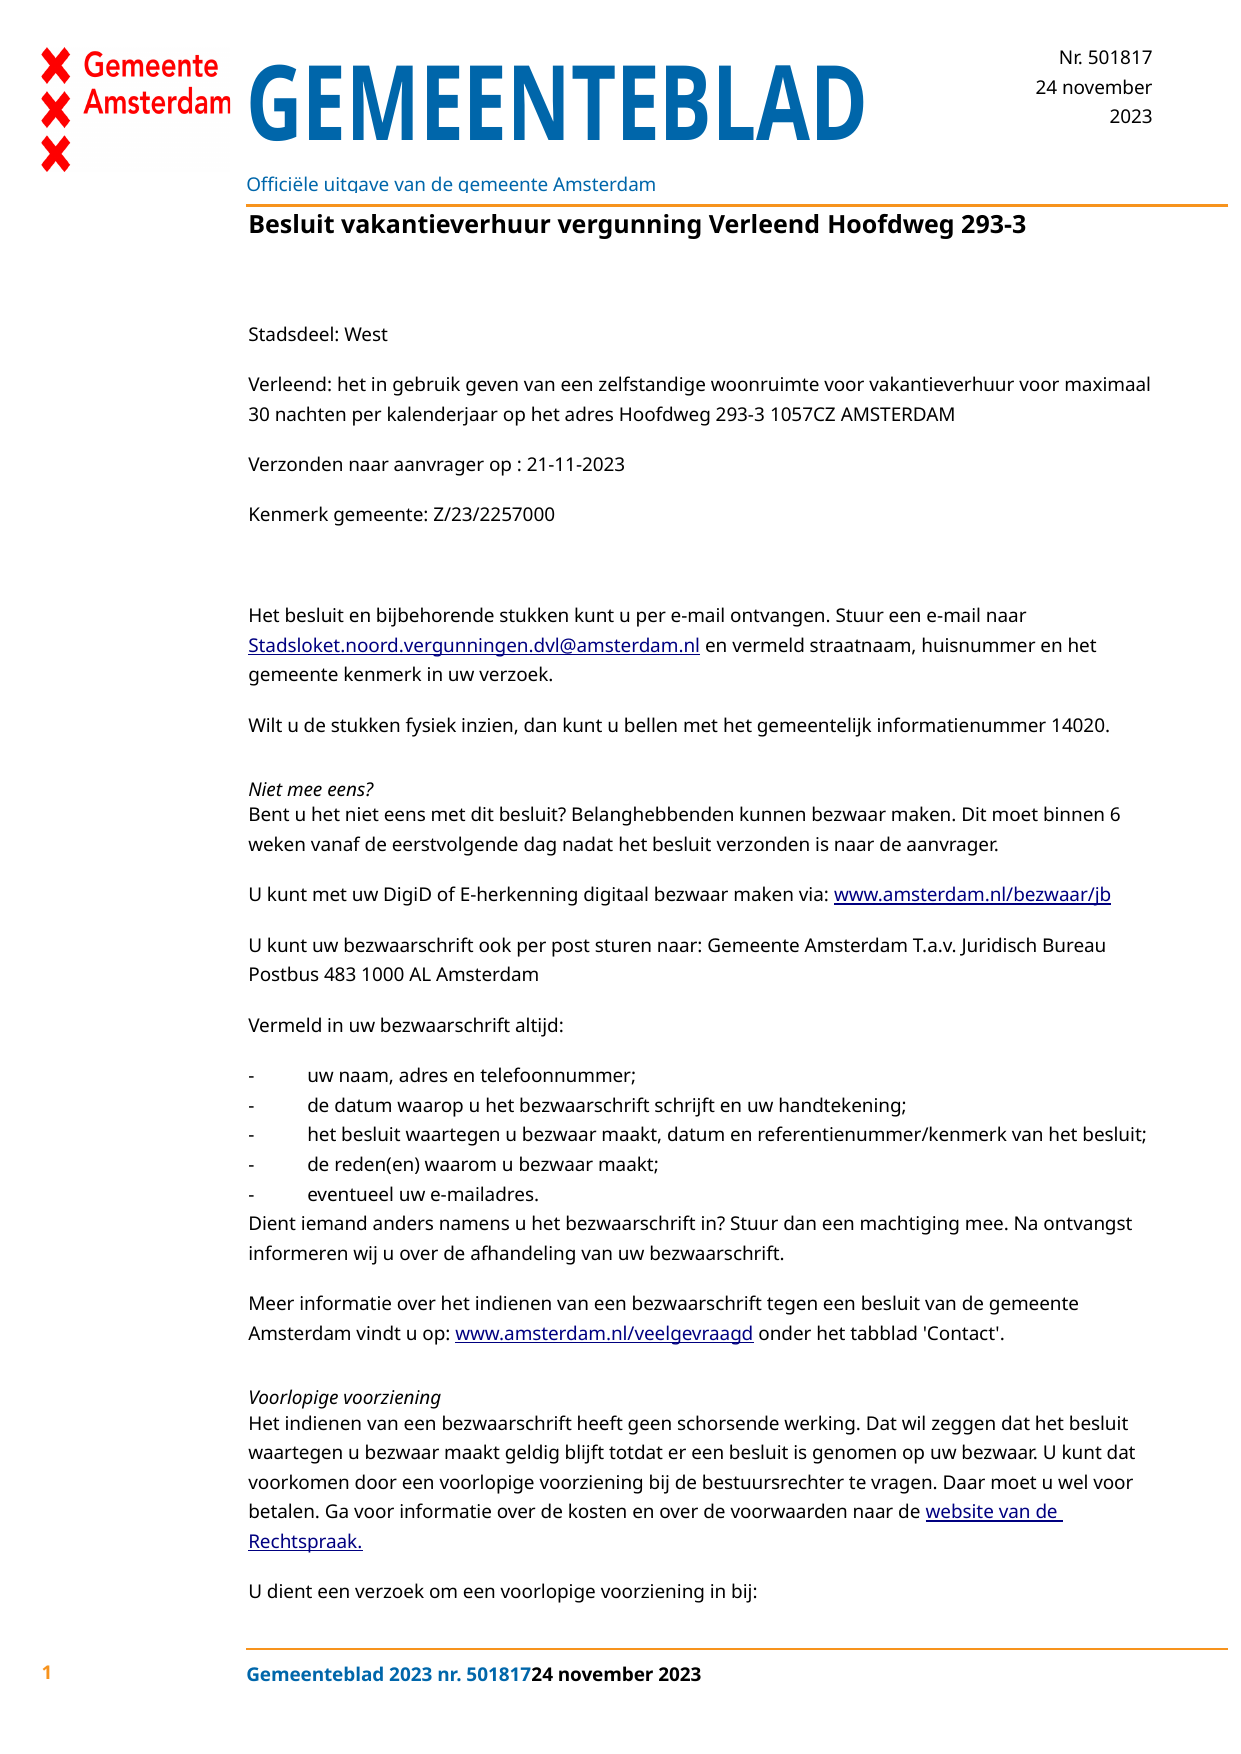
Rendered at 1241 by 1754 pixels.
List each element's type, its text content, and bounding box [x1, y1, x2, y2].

text U kunt uw bezwaarschrift ook per post sturen naar: Gemeente Amsterdam T.a.v. Juridisch Bureau Postbus 483 1000 AL Amsterdam [248, 932, 1152, 987]
text Voorlopige voorziening [248, 1384, 1152, 1410]
text Kenmerk gemeente: Z/23/2257000 [248, 502, 1152, 527]
text U dient een verzoek om een voorlopige voorziening in bij: [248, 1578, 1152, 1604]
text Vermeld in uw bezwaarschrift altijd: [248, 1012, 1152, 1038]
text Wilt u de stukken fysiek inzien, dan kunt u bellen met het gemeentelijk informatienummer 14020. [248, 712, 1152, 738]
text Verzonden naar aanvrager op : 21-11-2023 [248, 451, 1152, 477]
text Verleend: het in gebruik geven van een zelfstandige woonruimte voor vakantieverhuur voor maximaal 30 nachten per kalenderjaar op het adres Hoofdweg 293-3 1057CZ AMSTERDAM [248, 371, 1152, 426]
picture [41, 47, 231, 172]
list uw naam, adres en telefoonnummer; [248, 1062, 1152, 1088]
text Niet mee eens? [248, 776, 1152, 802]
list de reden(en) waarom u bezwaar maakt; [248, 1151, 1152, 1177]
text U kunt met uw DigiD of E-herkenning digitaal bezwaar maken via: www.amsterdam.nl/bezwaar/jb [248, 882, 1152, 907]
list het besluit waartegen u bezwaar maakt, datum en referentienummer/kenmerk van het besluit; [248, 1122, 1152, 1147]
text Stadsdeel: West [248, 321, 1152, 346]
list de datum waarop u het bezwaarschrift schrijft en uw handtekening; [248, 1092, 1152, 1118]
text Dient iemand anders namens u het bezwaarschrift in? Stuur dan een machtiging mee. Na ontvangst informeren wij u over de afhandeling van uw bezwaarschrift. [248, 1210, 1152, 1266]
text Het indienen van een bezwaarschrift heeft geen schorsende werking. Dat wil zeggen dat het besluit waartegen u bezwaar maakt geldig blijft totdat er een besluit is genomen op uw bezwaar. U kunt dat voorkomen door een voorlopige voorziening bij de bestuursrechter te vragen. Daar moet u wel voor betalen. Ga voor informatie over de kosten en over de voorwaarden naar de website van de Rechtspraak. [248, 1410, 1152, 1554]
text Besluit vakantieverhuur vergunning Verleend Hoofdweg 293-3 [248, 207, 1152, 241]
list eventueel uw e-mailadres. [248, 1181, 1152, 1207]
text Meer informatie over het indienen van een bezwaarschrift tegen een besluit van de gemeente Amsterdam vindt u op: www.amsterdam.nl/veelgevraagd onder het tabblad 'Contact'. [248, 1290, 1152, 1346]
text Het besluit en bijbehorende stukken kunt u per e-mail ontvangen. Stuur een e-mail naar Stadsloket.noord.vergunningen.dvl@amsterdam.nl en vermeld straatnaam, huisnummer en het gemeente kenmerk in uw verzoek. [248, 602, 1152, 687]
text Bent u het niet eens met dit besluit? Belanghebbenden kunnen bezwaar maken. Dit moet binnen 6 weken vanaf de eerstvolgende dag nadat het besluit verzonden is naar de aanvrager. [248, 802, 1152, 857]
